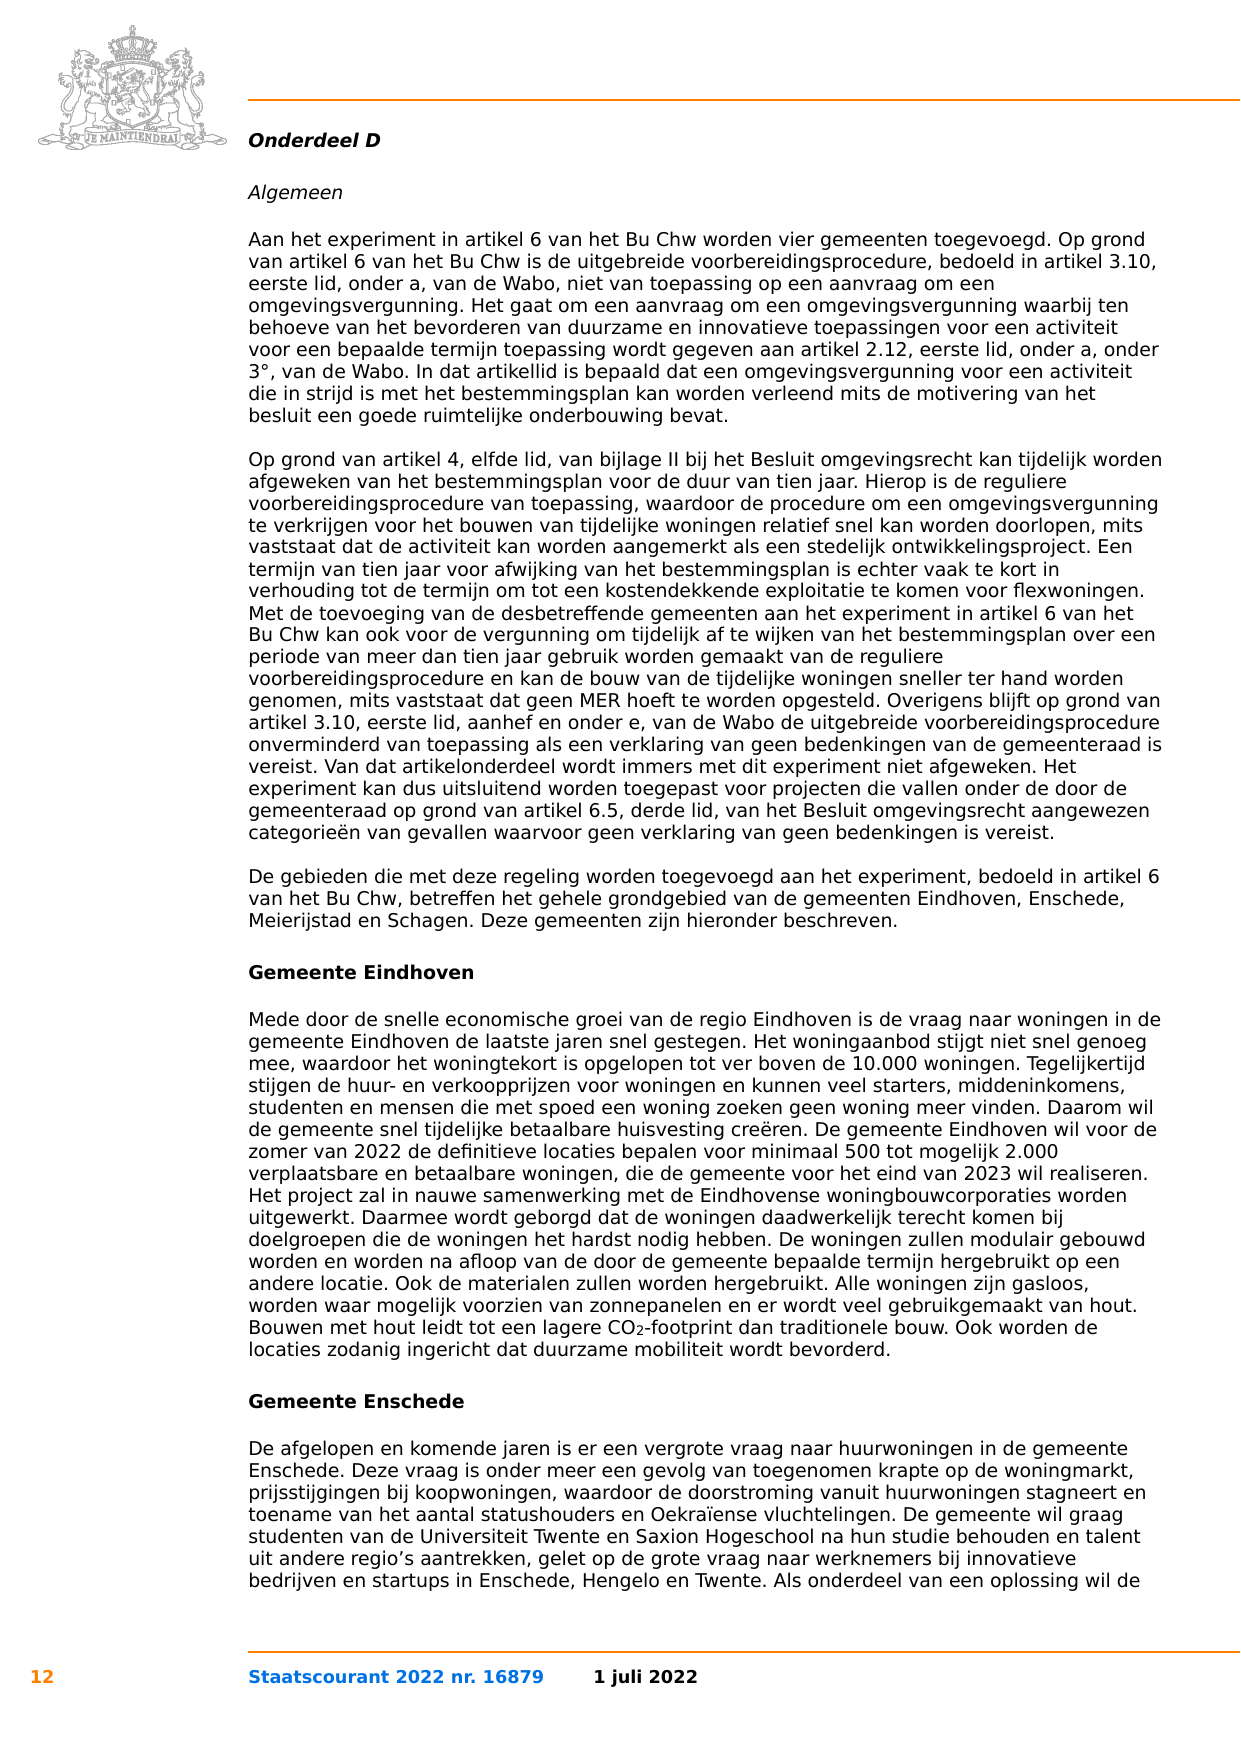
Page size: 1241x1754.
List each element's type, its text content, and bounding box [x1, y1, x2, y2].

text De afgelopen en komende jaren is er een vergrote vraag naar huurwoningen in de gemeente Enschede. Deze vraag is onder meer een gevolg van toegenomen krapte op de woningmarkt, prijsstijgingen bij koopwoningen, waardoor de doorstroming vanuit huurwoningen stagneert en toename van het aantal statushouders en Oekraïense vluchtelingen. De gemeente wil graag studenten van de Universiteit Twente en Saxion Hogeschool na hun studie behouden en talent uit andere regio’s aantrekken, gelet op de grote vraag naar werknemers bij innovatieve bedrijven en startups in Enschede, Hengelo en Twente. Als onderdeel van een oplossing wil de [248, 1438, 1163, 1591]
subtitle Algemeen [248, 182, 1163, 204]
text Op grond van artikel 4, elfde lid, van bijlage II bij het Besluit omgevingsrecht kan tijdelijk worden afgeweken van het bestemmingsplan voor de duur van tien jaar. Hierop is de reguliere voorbereidingsprocedure van toepassing, waardoor de procedure om een omgevingsvergunning te verkrijgen voor het bouwen van tijdelijke woningen relatief snel kan worden doorlopen, mits vaststaat dat de activiteit kan worden aangemerkt als een stedelijk ontwikkelingsproject. Een termijn van tien jaar voor afwijking van het bestemmingsplan is echter vaak te kort in verhouding tot de termijn om tot een kostendekkende exploitatie te komen voor flexwoningen. Met de toevoeging van de desbetreffende gemeenten aan het experiment in artikel 6 van het Bu Chw kan ook voor de vergunning om tijdelijk af te wijken van het bestemmingsplan over een periode van meer dan tien jaar gebruik worden gemaakt van de reguliere voorbereidingsprocedure en kan de bouw van de tijdelijke woningen sneller ter hand worden genomen, mits vaststaat dat geen MER hoeft te worden opgesteld. Overigens blijft op grond van artikel 3.10, eerste lid, aanhef en onder e, van de Wabo de uitgebreide voorbereidingsprocedure onverminderd van toepassing als een verklaring van geen bedenkingen van de gemeenteraad is vereist. Van dat artikelonderdeel wordt immers met dit experiment niet afgeweken. Het experiment kan dus uitsluitend worden toegepast voor projecten die vallen onder de door de gemeenteraad op grond van artikel 6.5, derde lid, van het Besluit omgevingsrecht aangewezen categorieën van gevallen waarvoor geen verklaring van geen bedenkingen is vereist. [248, 448, 1163, 844]
subtitle Gemeente Eindhoven [248, 962, 1163, 984]
text De gebieden die met deze regeling worden toegevoegd aan het experiment, bedoeld in artikel 6 van het Bu Chw, betreffen het gehele grondgebied van de gemeenten Eindhoven, Enschede, Meierijstad en Schagen. Deze gemeenten zijn hieronder beschreven. [248, 866, 1163, 932]
text Aan het experiment in artikel 6 van het Bu Chw worden vier gemeenten toegevoegd. Op grond van artikel 6 van het Bu Chw is de uitgebreide voorbereidingsprocedure, bedoeld in artikel 3.10, eerste lid, onder a, van de Wabo, niet van toepassing op een aanvraag om een omgevingsvergunning. Het gaat om een aanvraag om een omgevingsvergunning waarbij ten behoeve van het bevorderen van duurzame en innovatieve toepassingen voor een activiteit voor een bepaalde termijn toepassing wordt gegeven aan artikel 2.12, eerste lid, onder a, onder 3°, van de Wabo. In dat artikellid is bepaald dat een omgevingsvergunning voor een activiteit die in strijd is met het bestemmingsplan kan worden verleend mits de motivering van het besluit een goede ruimtelijke onderbouwing bevat. [248, 229, 1163, 427]
subtitle Gemeente Enschede [248, 1391, 1163, 1413]
picture [38, 25, 227, 150]
subtitle Onderdeel D [248, 130, 1163, 152]
text Mede door de snelle economische groei van de regio Eindhoven is de vraag naar woningen in de gemeente Eindhoven de laatste jaren snel gestegen. Het woningaanbod stijgt niet snel genoeg mee, waardoor het woningtekort is opgelopen tot ver boven de 10.000 woningen. Tegelijkertijd stijgen de huur- en verkoopprijzen voor woningen en kunnen veel starters, middeninkomens, studenten en mensen die met spoed een woning zoeken geen woning meer vinden. Daarom wil de gemeente snel tijdelijke betaalbare huisvesting creëren. De gemeente Eindhoven wil voor de zomer van 2022 de definitieve locaties bepalen voor minimaal 500 tot mogelijk 2.000 verplaatsbare en betaalbare woningen, die de gemeente voor het eind van 2023 wil realiseren. Het project zal in nauwe samenwerking met de Eindhovense woningbouwcorporaties worden uitgewerkt. Daarmee wordt geborgd dat de woningen daadwerkelijk terecht komen bij doelgroepen die de woningen het hardst nodig hebben. De woningen zullen modulair gebouwd worden en worden na afloop van de door de gemeente bepaalde termijn hergebruikt op een andere locatie. Ook de materialen zullen worden hergebruikt. Alle woningen zijn gasloos, worden waar mogelijk voorzien van zonnepanelen en er wordt veel gebruikgemaakt van hout. Bouwen met hout leidt tot een lagere CO2-footprint dan traditionele bouw. Ook worden de locaties zodanig ingericht dat duurzame mobiliteit wordt bevorderd. [248, 1009, 1163, 1361]
